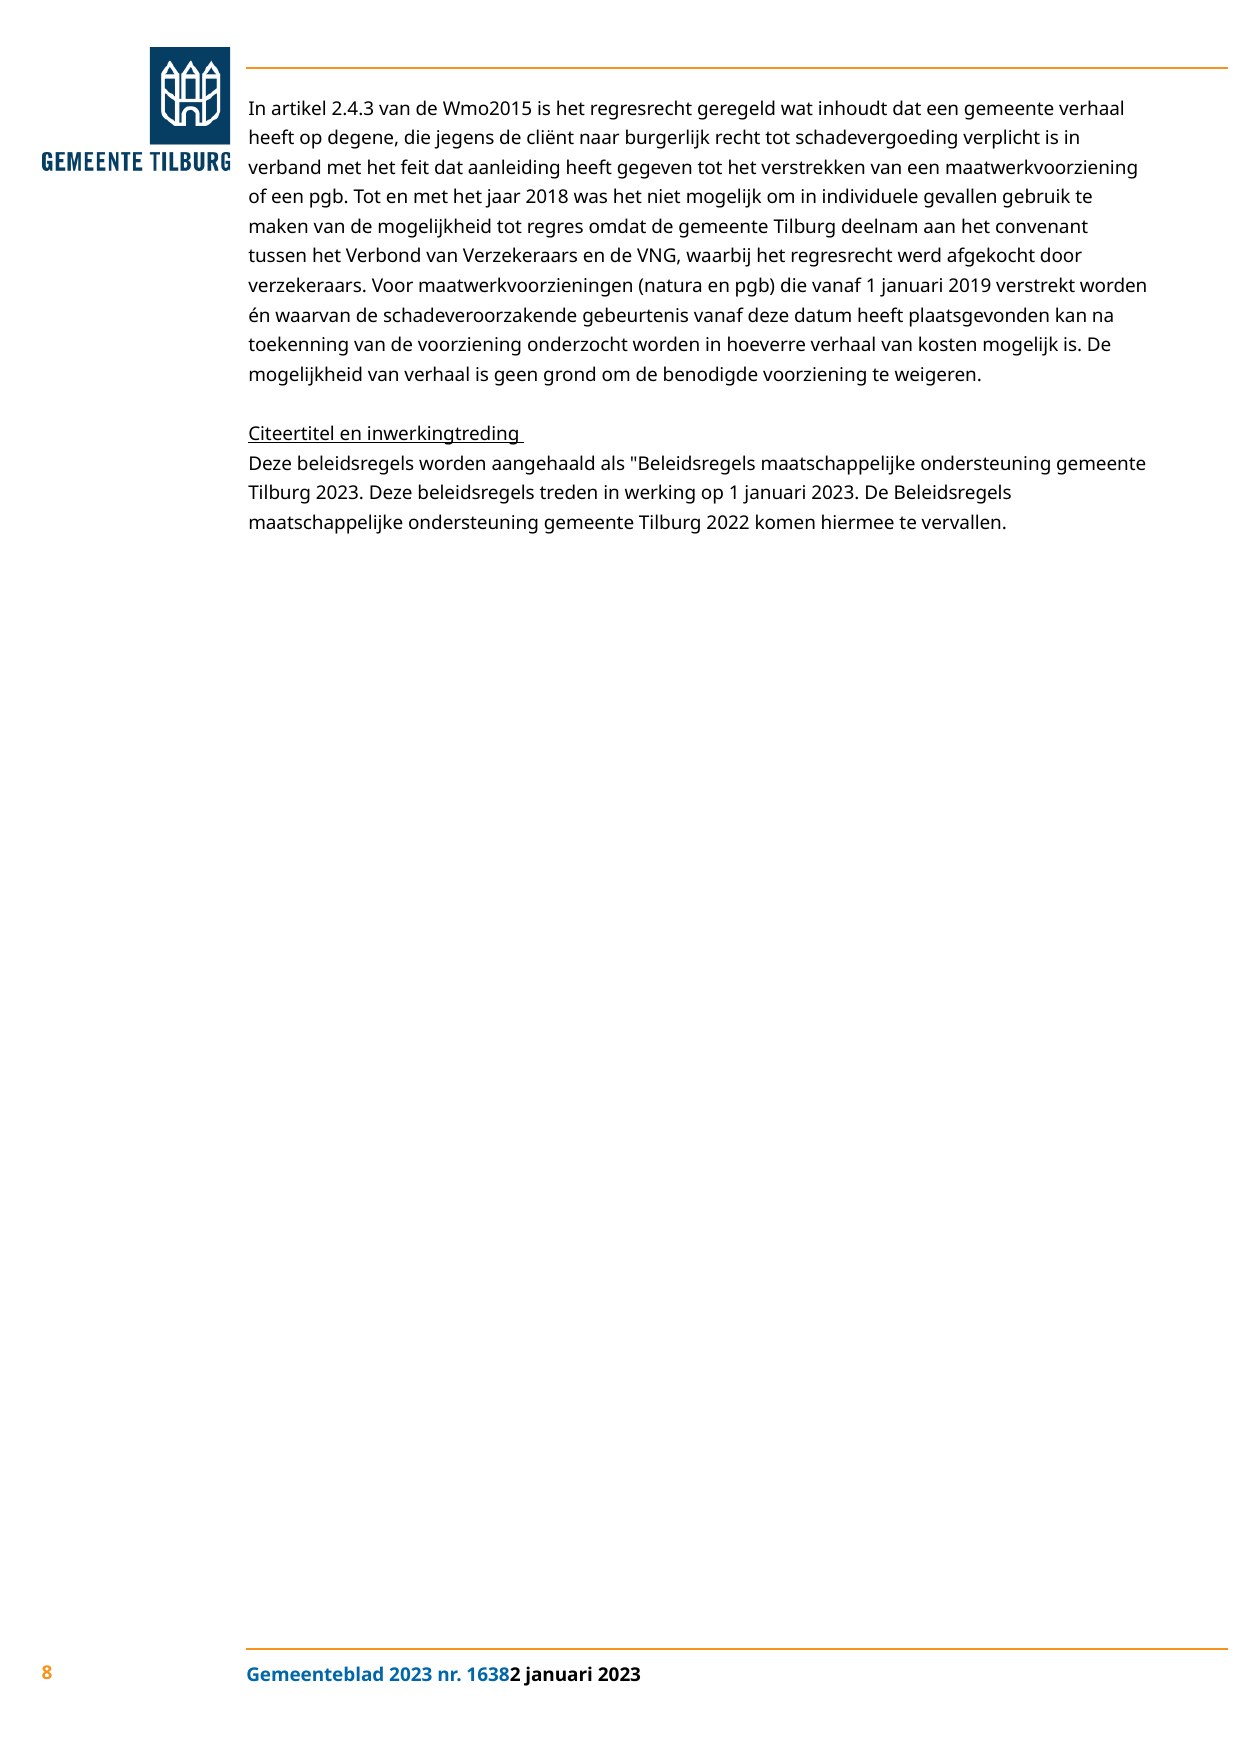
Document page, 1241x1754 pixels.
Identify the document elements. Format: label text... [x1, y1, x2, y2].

picture [41, 47, 231, 172]
text Deze beleidsregels worden aangehaald als "Beleidsregels maatschappelijke ondersteuning gemeente Tilburg 2023. Deze beleidsregels treden in werking op 1 januari 2023. De Beleidsregels maatschappelijke ondersteuning gemeente Tilburg 2022 komen hiermee te vervallen. [248, 450, 1152, 535]
text In artikel 2.4.3 van de Wmo2015 is het regresrecht geregeld wat inhoudt dat een gemeente verhaal heeft op degene, die jegens de cliënt naar burgerlijk recht tot schadevergoeding verplicht is in verband met het feit dat aanleiding heeft gegeven tot het verstrekken van een maatwerkvoorziening of een pgb. Tot en met het jaar 2018 was het niet mogelijk om in individuele gevallen gebruik te maken van de mogelijkheid tot regres omdat de gemeente Tilburg deelnam aan het convenant tussen het Verbond van Verzekeraars en de VNG, waarbij het regresrecht werd afgekocht door verzekeraars. Voor maatwerkvoorzieningen (natura en pgb) die vanaf 1 januari 2019 verstrekt worden én waarvan de schadeveroorzakende gebeurtenis vanaf deze datum heeft plaatsgevonden kan na toekenning van de voorziening onderzocht worden in hoeverre verhaal van kosten mogelijk is. De mogelijkheid van verhaal is geen grond om de benodigde voorziening te weigeren. [248, 95, 1152, 387]
text Citeertitel en inwerkingtreding [248, 420, 1152, 446]
